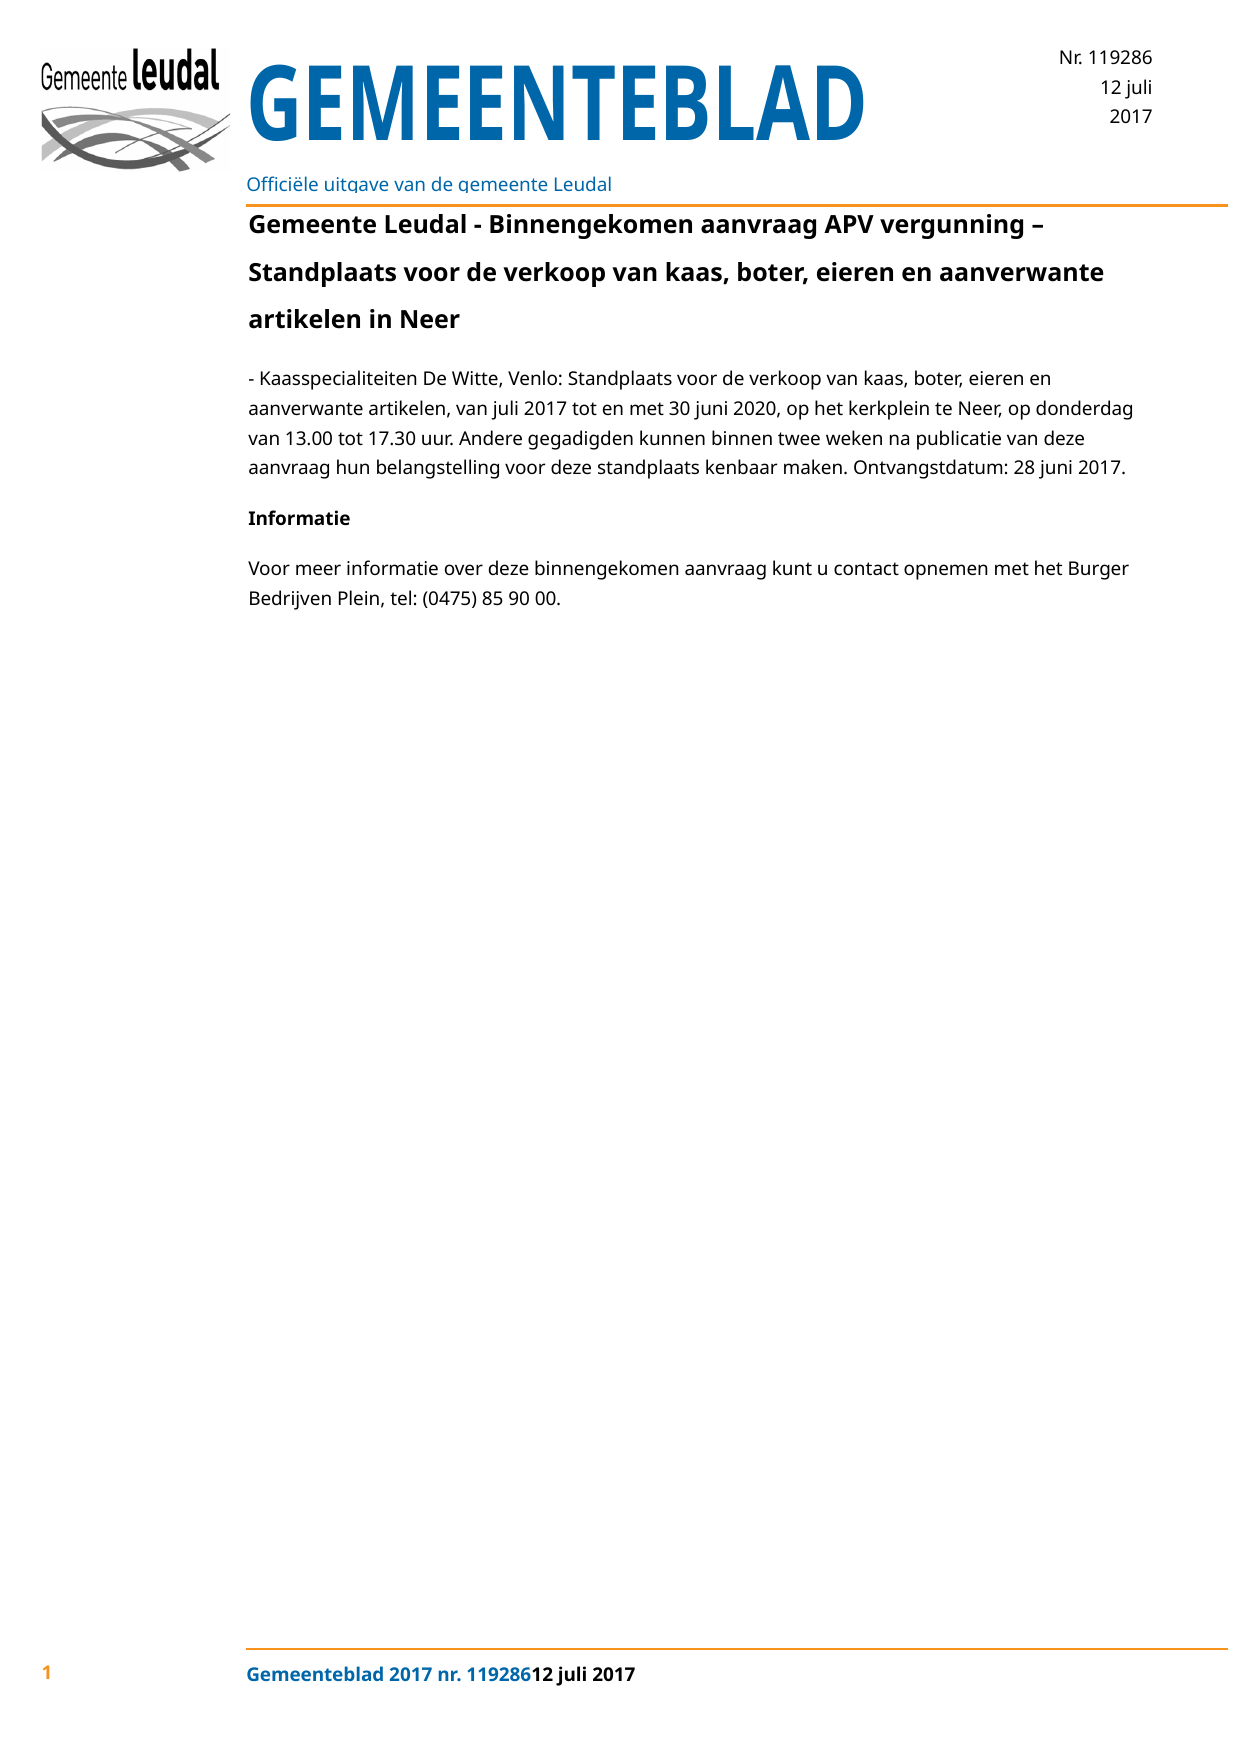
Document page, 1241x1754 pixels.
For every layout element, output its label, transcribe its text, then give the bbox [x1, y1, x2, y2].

text Informatie [248, 505, 1152, 530]
text Gemeente Leudal - Binnengekomen aanvraag APV vergunning – Standplaats voor de verkoop van kaas, boter, eieren en aanverwante artikelen in Neer [248, 207, 1152, 336]
text Voor meer informatie over deze binnengekomen aanvraag kunt u contact opnemen met het Burger Bedrijven Plein, tel: (0475) 85 90 00. [248, 555, 1152, 610]
picture [41, 47, 231, 172]
text - Kaasspecialiteiten De Witte, Venlo: Standplaats voor de verkoop van kaas, boter, eieren en aanverwante artikelen, van juli 2017 tot en met 30 juni 2020, op het kerkplein te Neer, op donderdag van 13.00 tot 17.30 uur. Andere gegadigden kunnen binnen twee weken na publicatie van deze aanvraag hun belangstelling voor deze standplaats kenbaar maken. Ontvangstdatum: 28 juni 2017. [248, 366, 1152, 480]
